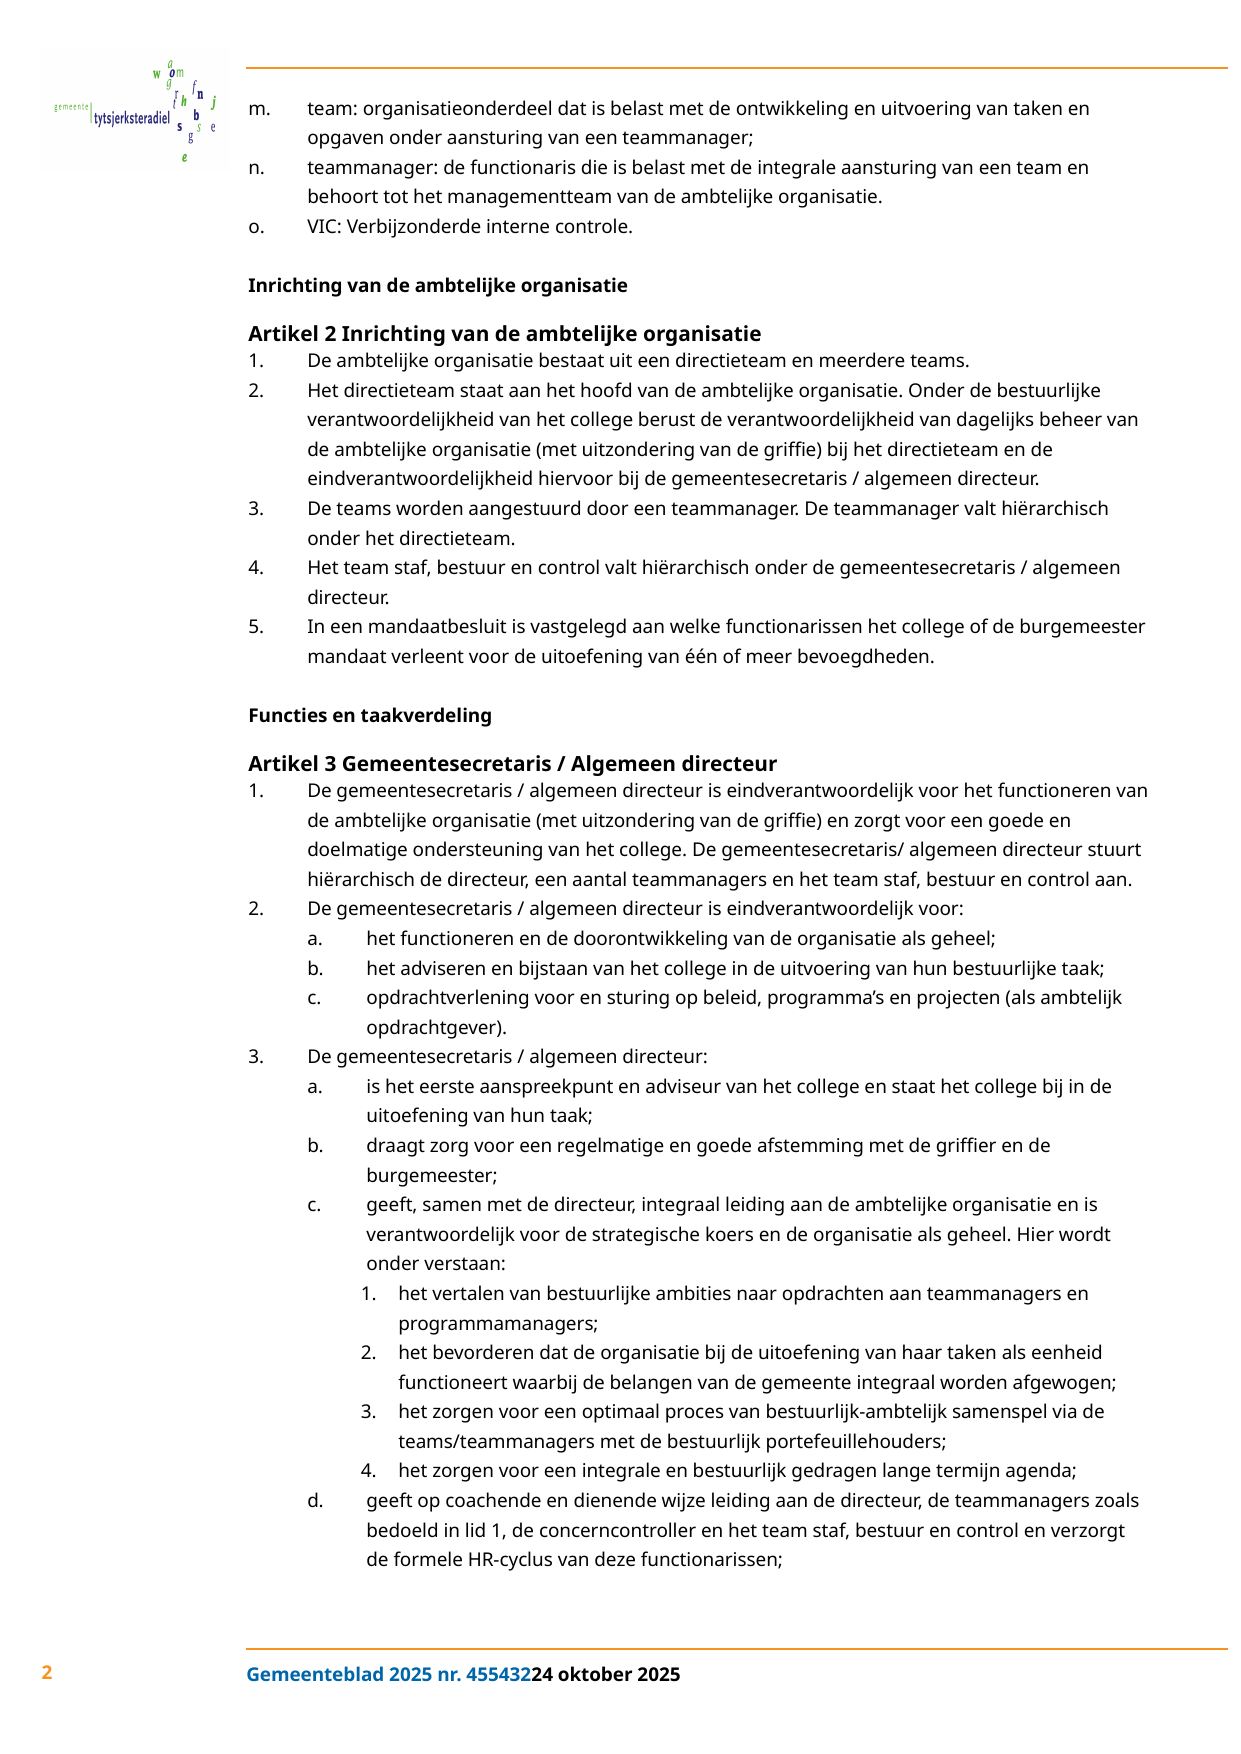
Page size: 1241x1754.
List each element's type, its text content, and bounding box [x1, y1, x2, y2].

text Artikel 3 Gemeentesecretaris / Algemeen directeur [248, 749, 1152, 777]
list geeft op coachende en dienende wijze leiding aan de directeur, de teammanagers zoals bedoeld in lid 1, de concerncontroller en het team staf, bestuur en control en verzorgt de formele HR-cyclus van deze functionarissen; [307, 1487, 1152, 1572]
list De teams worden aangestuurd door een teammanager. De teammanager valt hiërarchisch onder het directieteam. [248, 495, 1152, 551]
text Inrichting van de ambtelijke organisatie [248, 272, 1152, 298]
list het bevorderen dat de organisatie bij de uitoefening van haar taken als eenheid functioneert waarbij de belangen van de gemeente integraal worden afgewogen; [361, 1339, 1152, 1395]
list het vertalen van bestuurlijke ambities naar opdrachten aan teammanagers en programmamanagers; [361, 1280, 1152, 1336]
list het adviseren en bijstaan van het college in de uitvoering van hun bestuurlijke taak; [307, 955, 1152, 981]
list geeft, samen met de directeur, integraal leiding aan de ambtelijke organisatie en is verantwoordelijk voor de strategische koers en de organisatie als geheel. Hier wordt onder verstaan: [307, 1191, 1152, 1276]
list De ambtelijke organisatie bestaat uit een directieteam en meerdere teams. [248, 347, 1152, 373]
list De gemeentesecretaris / algemeen directeur is eindverantwoordelijk voor het functioneren van de ambtelijke organisatie (met uitzondering van de griffie) en zorgt voor een goede en doelmatige ondersteuning van het college. De gemeentesecretaris/ algemeen directeur stuurt hiërarchisch de directeur, een aantal teammanagers en het team staf, bestuur en control aan. [248, 777, 1152, 892]
list In een mandaatbesluit is vastgelegd aan welke functionarissen het college of de burgemeester mandaat verleent voor de uitoefening van één of meer bevoegdheden. [248, 613, 1152, 669]
list De gemeentesecretaris / algemeen directeur: [248, 1043, 1152, 1069]
list teammanager: de functionaris die is belast met de integrale aansturing van een team en behoort tot het managementteam van de ambtelijke organisatie. [248, 154, 1152, 209]
list draagt zorg voor een regelmatige en goede afstemming met de griffier en de burgemeester; [307, 1132, 1152, 1188]
list opdrachtverlening voor en sturing op beleid, programma’s en projecten (als ambtelijk opdrachtgever). [307, 984, 1152, 1040]
list Het team staf, bestuur en control valt hiërarchisch onder de gemeentesecretaris / algemeen directeur. [248, 554, 1152, 610]
list het zorgen voor een optimaal proces van bestuurlijk-ambtelijk samenspel via de teams/teammanagers met de bestuurlijk portefeuillehouders; [361, 1398, 1152, 1454]
list het functioneren en de doorontwikkeling van de organisatie als geheel; [307, 925, 1152, 951]
list is het eerste aanspreekpunt en adviseur van het college en staat het college bij in de uitoefening van hun taak; [307, 1073, 1152, 1128]
picture [41, 47, 231, 172]
list Het directieteam staat aan het hoofd van de ambtelijke organisatie. Onder de bestuurlijke verantwoordelijkheid van het college berust de verantwoordelijkheid van dagelijks beheer van de ambtelijke organisatie (met uitzondering van de griffie) bij het directieteam en de eindverantwoordelijkheid hiervoor bij de gemeentesecretaris / algemeen directeur. [248, 377, 1152, 491]
text Functies en taakverdeling [248, 702, 1152, 728]
text Artikel 2 Inrichting van de ambtelijke organisatie [248, 319, 1152, 347]
list De gemeentesecretaris / algemeen directeur is eindverantwoordelijk voor: [248, 896, 1152, 921]
list het zorgen voor een integrale en bestuurlijk gedragen lange termijn agenda; [361, 1458, 1152, 1483]
list team: organisatieonderdeel dat is belast met de ontwikkeling en uitvoering van taken en opgaven onder aansturing van een teammanager; [248, 95, 1152, 150]
list VIC: Verbijzonderde interne controle. [248, 213, 1152, 239]
